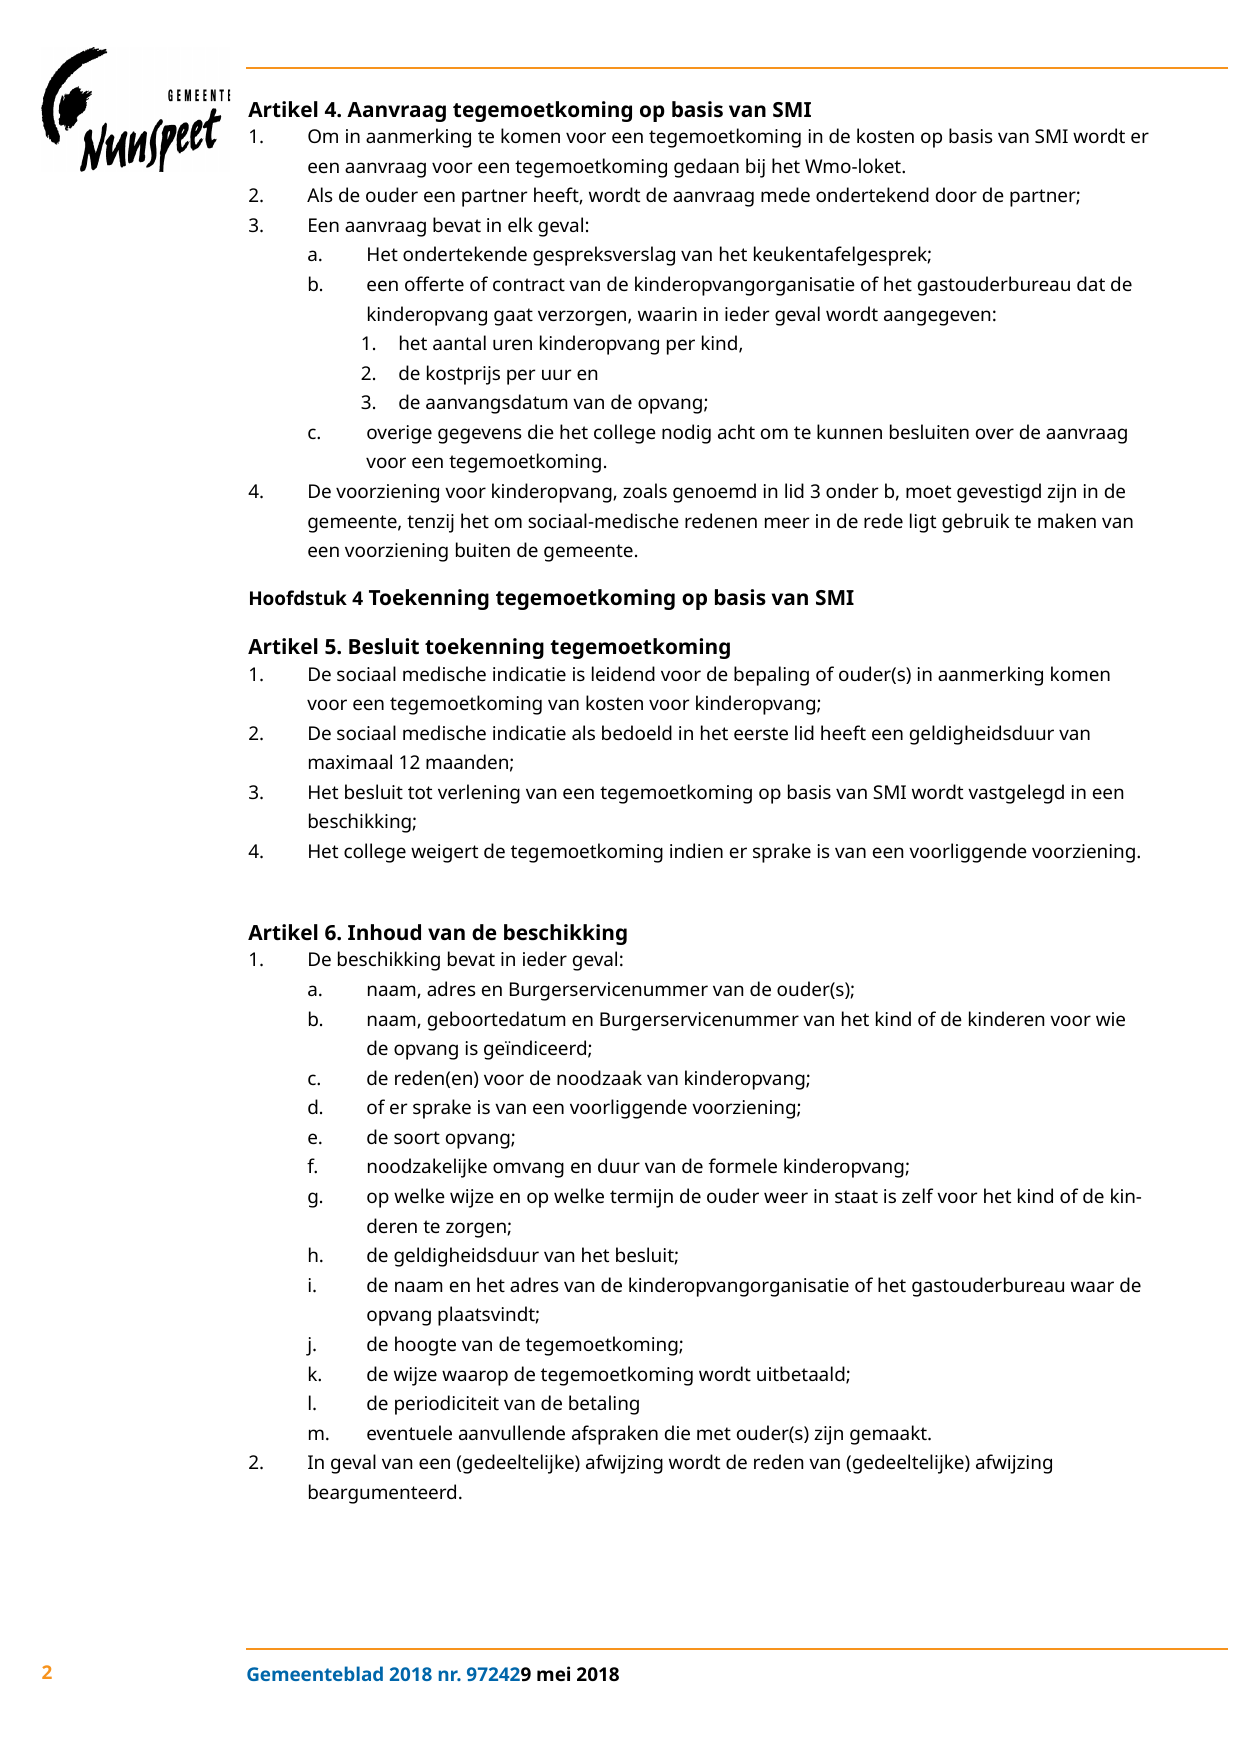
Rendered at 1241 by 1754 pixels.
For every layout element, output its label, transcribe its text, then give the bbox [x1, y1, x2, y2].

list de wijze waarop de tegemoetkoming wordt uitbetaald; [307, 1361, 1152, 1387]
list De beschikking bevat in ieder geval: [248, 947, 1152, 972]
list Als de ouder een partner heeft, wordt de aanvraag mede ondertekend door de partner; [248, 182, 1152, 208]
list Het college weigert de tegemoetkoming indien er sprake is van een voorliggende voorziening. [248, 838, 1152, 864]
picture [41, 47, 231, 172]
list de aanvangsdatum van de opvang; [361, 389, 1152, 415]
text Artikel 4. Aanvraag tegemoetkoming op basis van SMI [248, 95, 1152, 123]
list de soort opvang; [307, 1124, 1152, 1150]
list het aantal uren kinderopvang per kind, [361, 330, 1152, 356]
list Het besluit tot verlening van een tegemoetkoming op basis van SMI wordt vastgelegd in een beschikking; [248, 779, 1152, 834]
list noodzakelijke omvang en duur van de formele kinderopvang; [307, 1154, 1152, 1179]
list Om in aanmerking te komen voor een tegemoetkoming in de kosten op basis van SMI wordt er een aanvraag voor een tegemoetkoming gedaan bij het Wmo-loket. [248, 123, 1152, 178]
list de naam en het adres van de kinderopvangorganisatie of het gastouderbureau waar de opvang plaatsvindt; [307, 1272, 1152, 1327]
list op welke wijze en op welke termijn de ouder weer in staat is zelf voor het kind of de kin-deren te zorgen; [307, 1183, 1152, 1239]
list overige gegevens die het college nodig acht om te kunnen besluiten over de aanvraag voor een tegemoetkoming. [307, 419, 1152, 474]
list In geval van een (gedeeltelijke) afwijzing wordt de reden van (gedeeltelijke) afwijzing beargumenteerd. [248, 1449, 1152, 1505]
list De voorziening voor kinderopvang, zoals genoemd in lid 3 onder b, moet gevestigd zijn in de gemeente, tenzij het om sociaal-medische redenen meer in de rede ligt gebruik te maken van een voorziening buiten de gemeente. [248, 478, 1152, 563]
text Artikel 6. Inhoud van de beschikking [248, 918, 1152, 947]
list eventuele aanvullende afspraken die met ouder(s) zijn gemaakt. [307, 1420, 1152, 1446]
text Artikel 5. Besluit toekenning tegemoetkoming [248, 632, 1152, 661]
text Hoofdstuk 4 Toekenning tegemoetkoming op basis van SMI [248, 583, 1152, 611]
list Het ondertekende gespreksverslag van het keukentafelgesprek; [307, 242, 1152, 267]
list de reden(en) voor de noodzaak van kinderopvang; [307, 1065, 1152, 1091]
list De sociaal medische indicatie als bedoeld in het eerste lid heeft een geldigheidsduur van maximaal 12 maanden; [248, 720, 1152, 775]
list de geldigheidsduur van het besluit; [307, 1242, 1152, 1268]
list of er sprake is van een voorliggende voorziening; [307, 1094, 1152, 1120]
list naam, adres en Burgerservicenummer van de ouder(s); [307, 976, 1152, 1002]
list naam, geboortedatum en Burgerservicenummer van het kind of de kinderen voor wie de opvang is geïndiceerd; [307, 1006, 1152, 1061]
list de periodiciteit van de betaling [307, 1390, 1152, 1416]
list de hoogte van de tegemoetkoming; [307, 1331, 1152, 1357]
list Een aanvraag bevat in elk geval: [248, 212, 1152, 238]
list de kostprijs per uur en [361, 360, 1152, 386]
list een offerte of contract van de kinderopvangorganisatie of het gastouderbureau dat de kinderopvang gaat verzorgen, waarin in ieder geval wordt aangegeven: [307, 271, 1152, 326]
list De sociaal medische indicatie is leidend voor de bepaling of ouder(s) in aanmerking komen voor een tegemoetkoming van kosten voor kinderopvang; [248, 661, 1152, 716]
